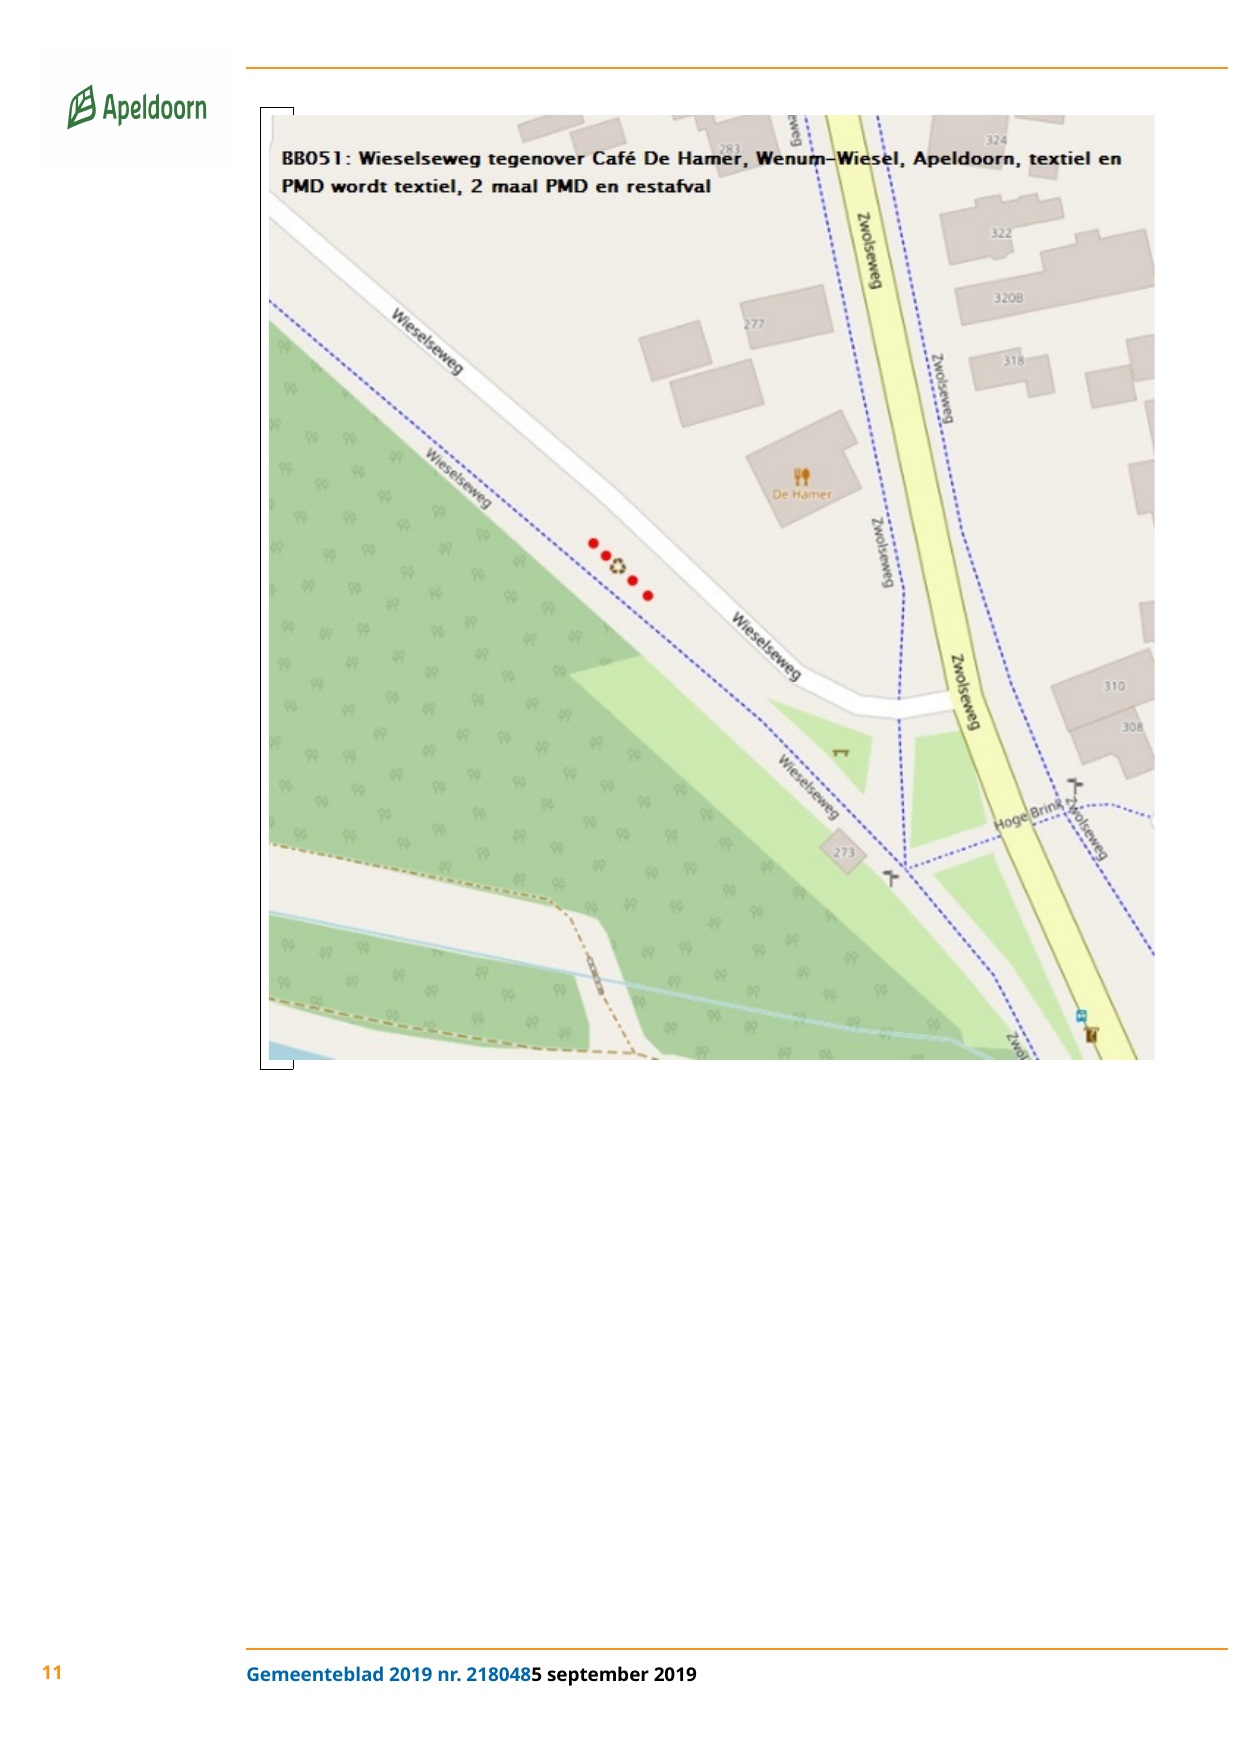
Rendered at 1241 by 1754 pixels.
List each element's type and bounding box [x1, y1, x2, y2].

picture [41, 47, 231, 172]
picture [268, 115, 1155, 1060]
